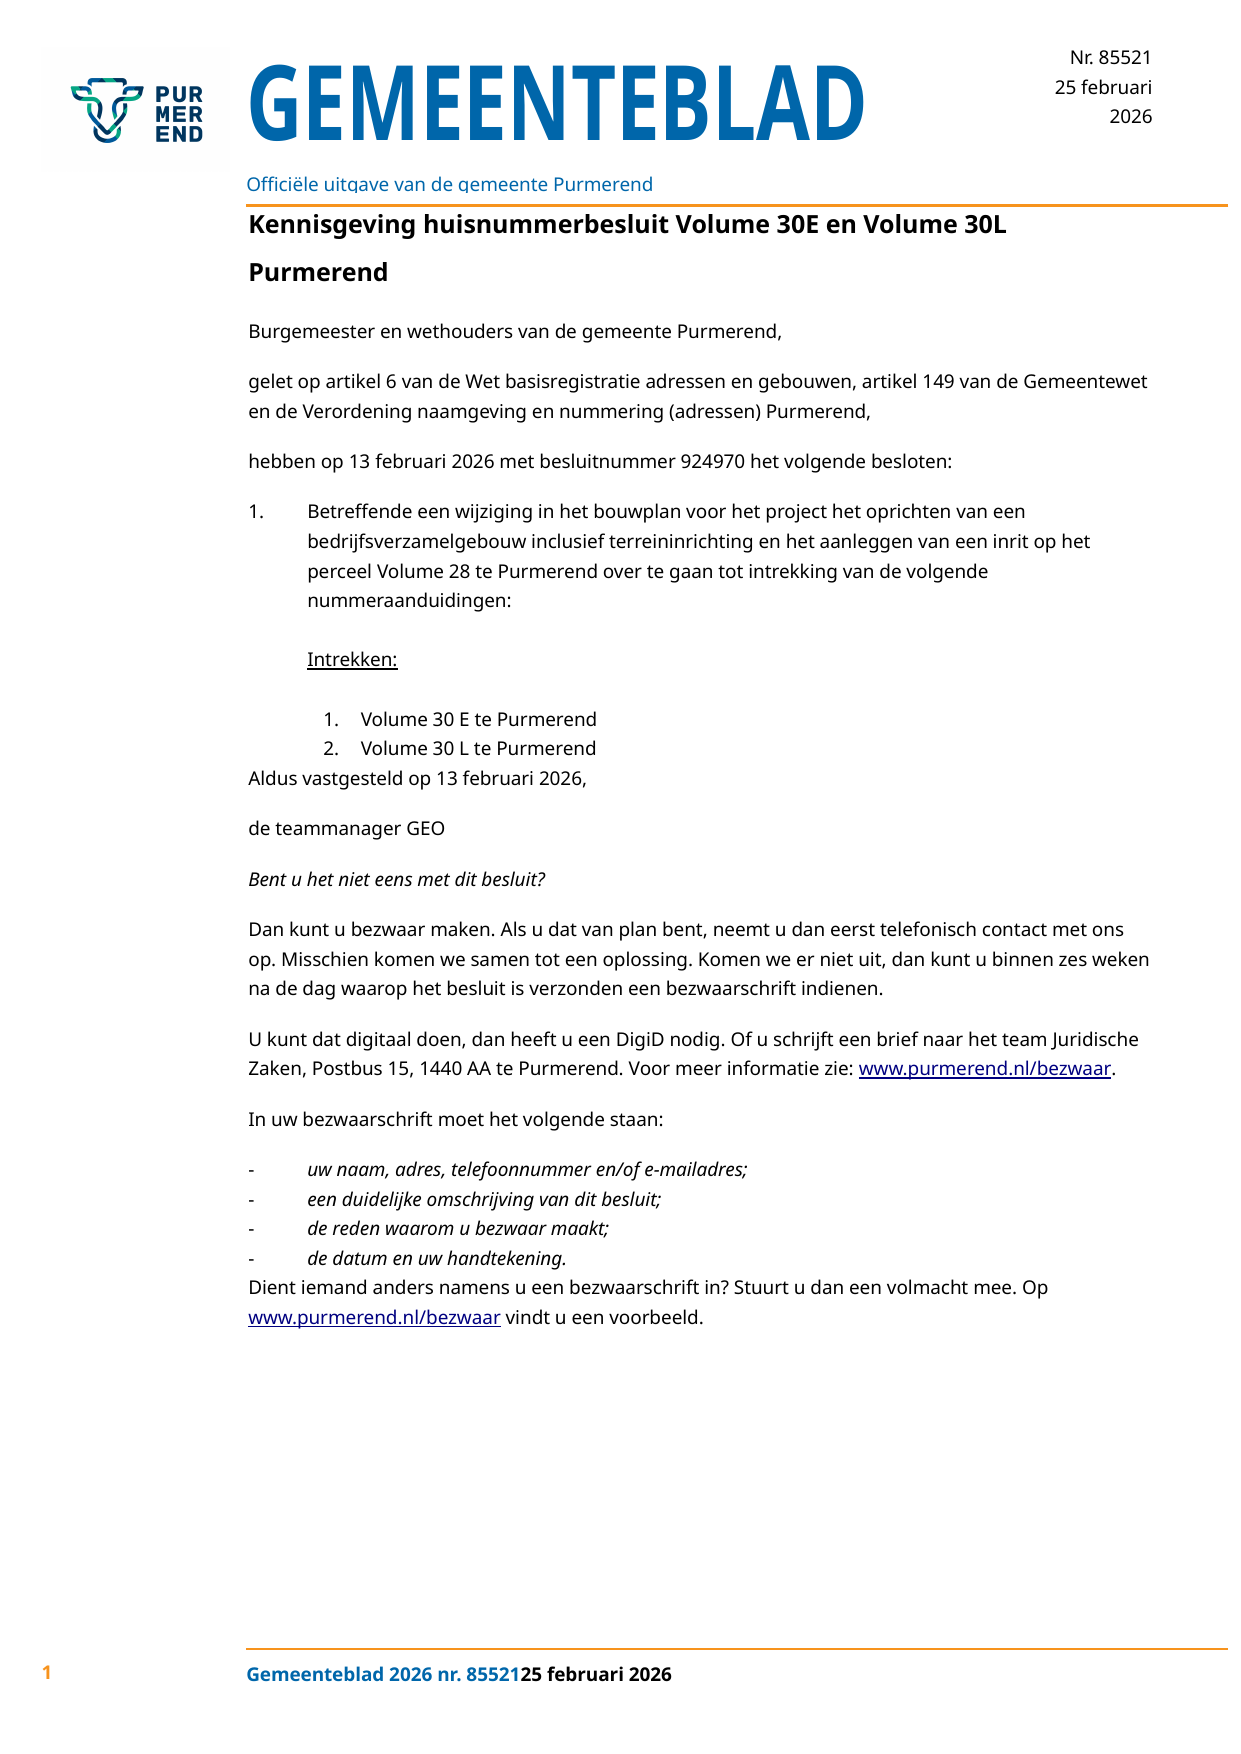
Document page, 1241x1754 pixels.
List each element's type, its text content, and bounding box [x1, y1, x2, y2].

list Betreffende een wijziging in het bouwplan voor het project het oprichten van een bedrijfsverzamelgebouw inclusief terreininrichting en het aanleggen van een inrit op het perceel Volume 28 te Purmerend over te gaan tot intrekking van de volgende nummeraanduidingen: [248, 499, 1152, 613]
list Intrekken: [248, 647, 1152, 672]
list een duidelijke omschrijving van dit besluit; [248, 1186, 1152, 1212]
text gelet op artikel 6 van de Wet basisregistratie adressen en gebouwen, artikel 149 van de Gemeentewet en de Verordening naamgeving en nummering (adressen) Purmerend, [248, 368, 1152, 424]
text Dient iemand anders namens u een bezwaarschrift in? Stuurt u dan een volmacht mee. Op www.purmerend.nl/bezwaar vindt u een voorbeeld. [248, 1274, 1152, 1330]
text de teammanager GEO [248, 815, 1152, 841]
text U kunt dat digitaal doen, dan heeft u een DigiD nodig. Of u schrijft een brief naar het team Juridische Zaken, Postbus 15, 1440 AA te Purmerend. Voor meer informatie zie: www.purmerend.nl/bezwaar. [248, 1026, 1152, 1081]
list de reden waarom u bezwaar maakt; [248, 1215, 1152, 1241]
text hebben op 13 februari 2026 met besluitnummer 924970 het volgende besloten: [248, 448, 1152, 474]
picture [41, 47, 231, 172]
list uw naam, adres, telefoonnummer en/of e-mailadres; [248, 1156, 1152, 1182]
text Dan kunt u bezwaar maken. Als u dat van plan bent, neemt u dan eerst telefonisch contact met ons op. Misschien komen we samen tot een oplossing. Komen we er niet uit, dan kunt u binnen zes weken na de dag waarop het besluit is verzonden een bezwaarschrift indienen. [248, 916, 1152, 1001]
list Volume 30 E te Purmerend [323, 706, 1152, 732]
list de datum en uw handtekening. [248, 1245, 1152, 1271]
text Kennisgeving huisnummerbesluit Volume 30E en Volume 30L Purmerend [248, 207, 1152, 288]
text Burgemeester en wethouders van de gemeente Purmerend, [248, 318, 1152, 344]
list Volume 30 L te Purmerend [323, 735, 1152, 761]
text Aldus vastgesteld op 13 februari 2026, [248, 765, 1152, 791]
text In uw bezwaarschrift moet het volgende staan: [248, 1106, 1152, 1132]
text Bent u het niet eens met dit besluit? [248, 866, 1152, 892]
